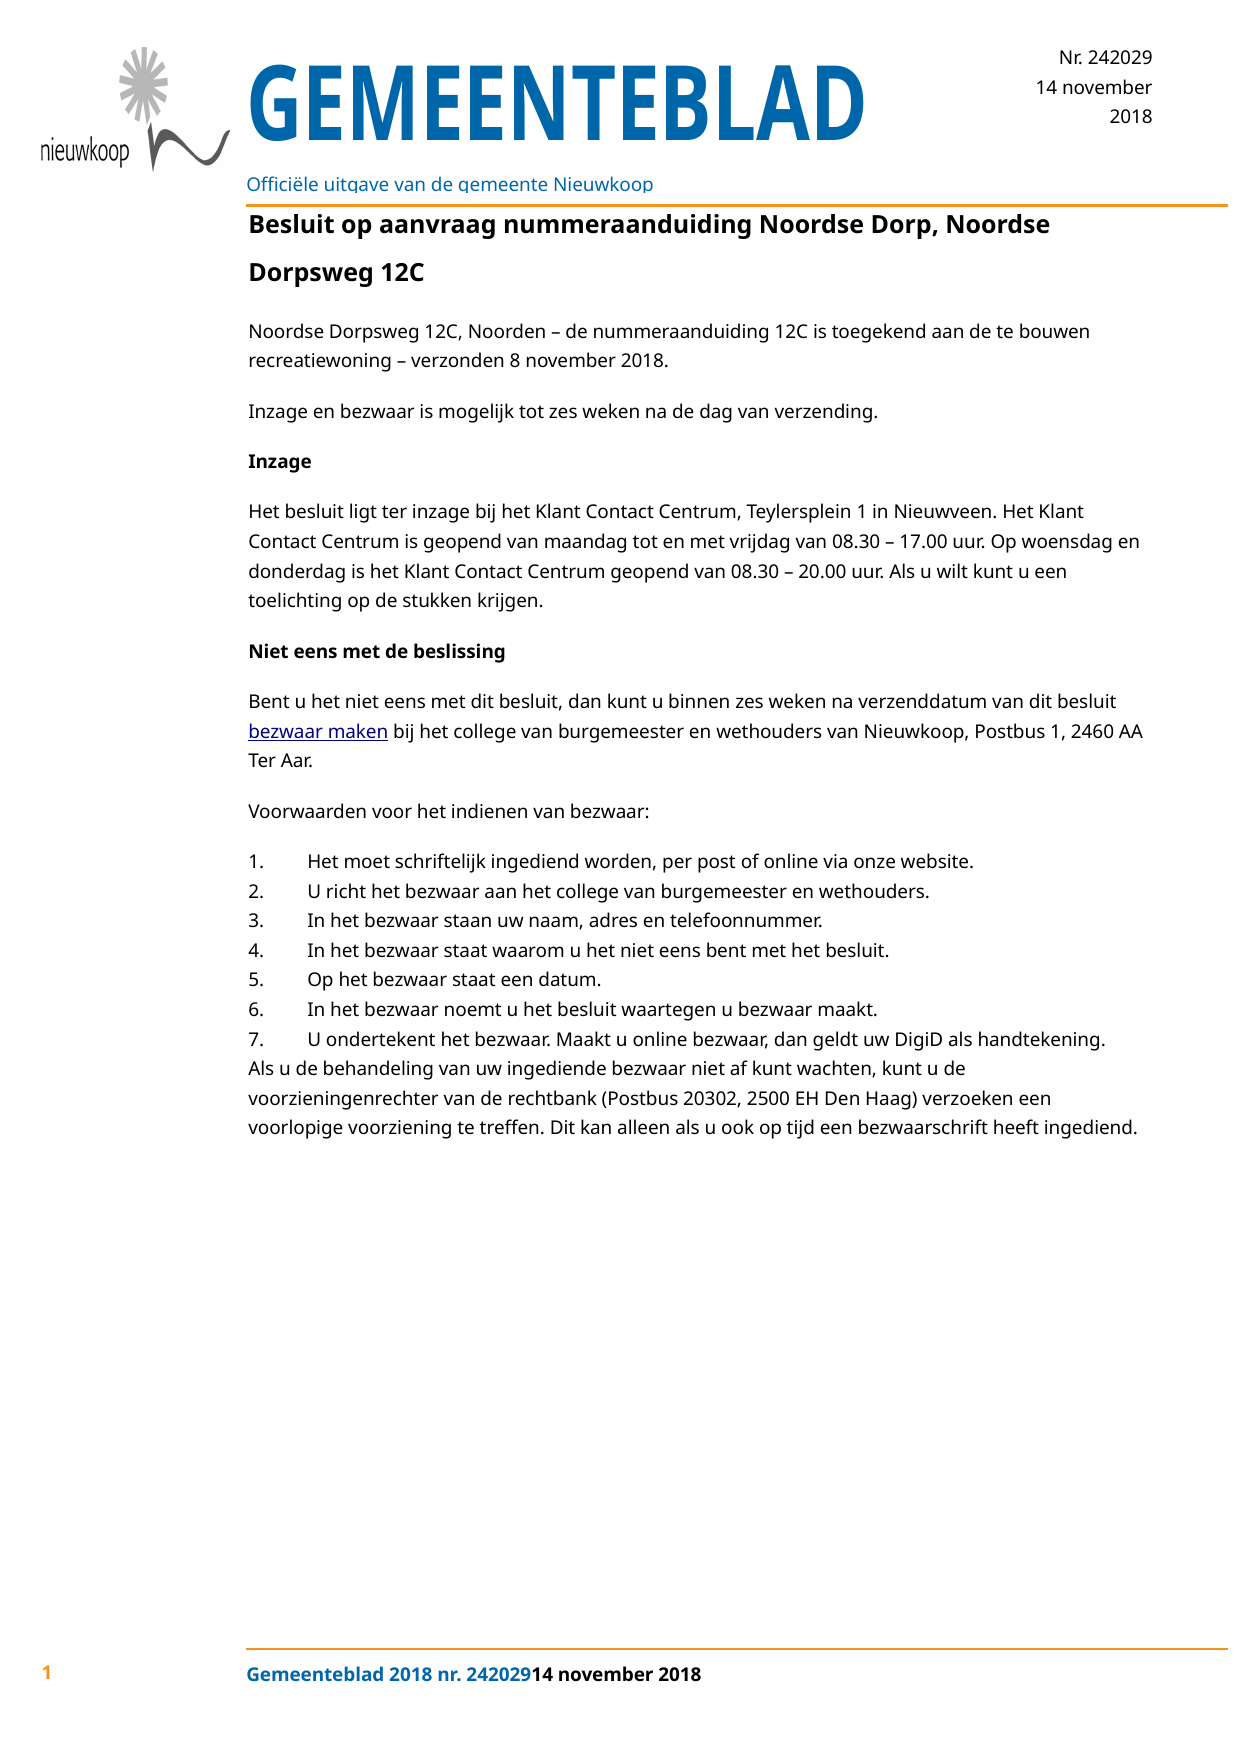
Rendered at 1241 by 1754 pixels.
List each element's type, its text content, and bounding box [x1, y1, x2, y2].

text Besluit op aanvraag nummeraanduiding Noordse Dorp, Noordse Dorpsweg 12C [248, 207, 1152, 288]
list In het bezwaar staat waarom u het niet eens bent met het besluit. [248, 937, 1152, 963]
text Als u de behandeling van uw ingediende bezwaar niet af kunt wachten, kunt u de voorzieningenrechter van de rechtbank (Postbus 20302, 2500 EH Den Haag) verzoeken een voorlopige voorziening te treffen. Dit kan alleen als u ook op tijd een bezwaarschrift heeft ingediend. [248, 1055, 1152, 1140]
list Op het bezwaar staat een datum. [248, 967, 1152, 992]
text Noordse Dorpsweg 12C, Noorden – de nummeraanduiding 12C is toegekend aan de te bouwen recreatiewoning – verzonden 8 november 2018. [248, 318, 1152, 373]
list Het moet schriftelijk ingediend worden, per post of online via onze website. [248, 848, 1152, 874]
list In het bezwaar staan uw naam, adres en telefoonnummer. [248, 907, 1152, 933]
text Inzage en bezwaar is mogelijk tot zes weken na de dag van verzending. [248, 398, 1152, 424]
list In het bezwaar noemt u het besluit waartegen u bezwaar maakt. [248, 996, 1152, 1022]
picture [41, 47, 231, 172]
text Het besluit ligt ter inzage bij het Klant Contact Centrum, Teylersplein 1 in Nieuwveen. Het Klant Contact Centrum is geopend van maandag tot en met vrijdag van 08.30 – 17.00 uur. Op woensdag en donderdag is het Klant Contact Centrum geopend van 08.30 – 20.00 uur. Als u wilt kunt u een toelichting op de stukken krijgen. [248, 499, 1152, 613]
list U ondertekent het bezwaar. Maakt u online bezwaar, dan geldt uw DigiD als handtekening. [248, 1026, 1152, 1052]
text Bent u het niet eens met dit besluit, dan kunt u binnen zes weken na verzenddatum van dit besluit bezwaar maken bij het college van burgemeester en wethouders van Nieuwkoop, Postbus 1, 2460 AA Ter Aar. [248, 688, 1152, 773]
text Voorwaarden voor het indienen van bezwaar: [248, 798, 1152, 824]
text Niet eens met de beslissing [248, 638, 1152, 664]
text Inzage [248, 448, 1152, 474]
list U richt het bezwaar aan het college van burgemeester en wethouders. [248, 878, 1152, 904]
